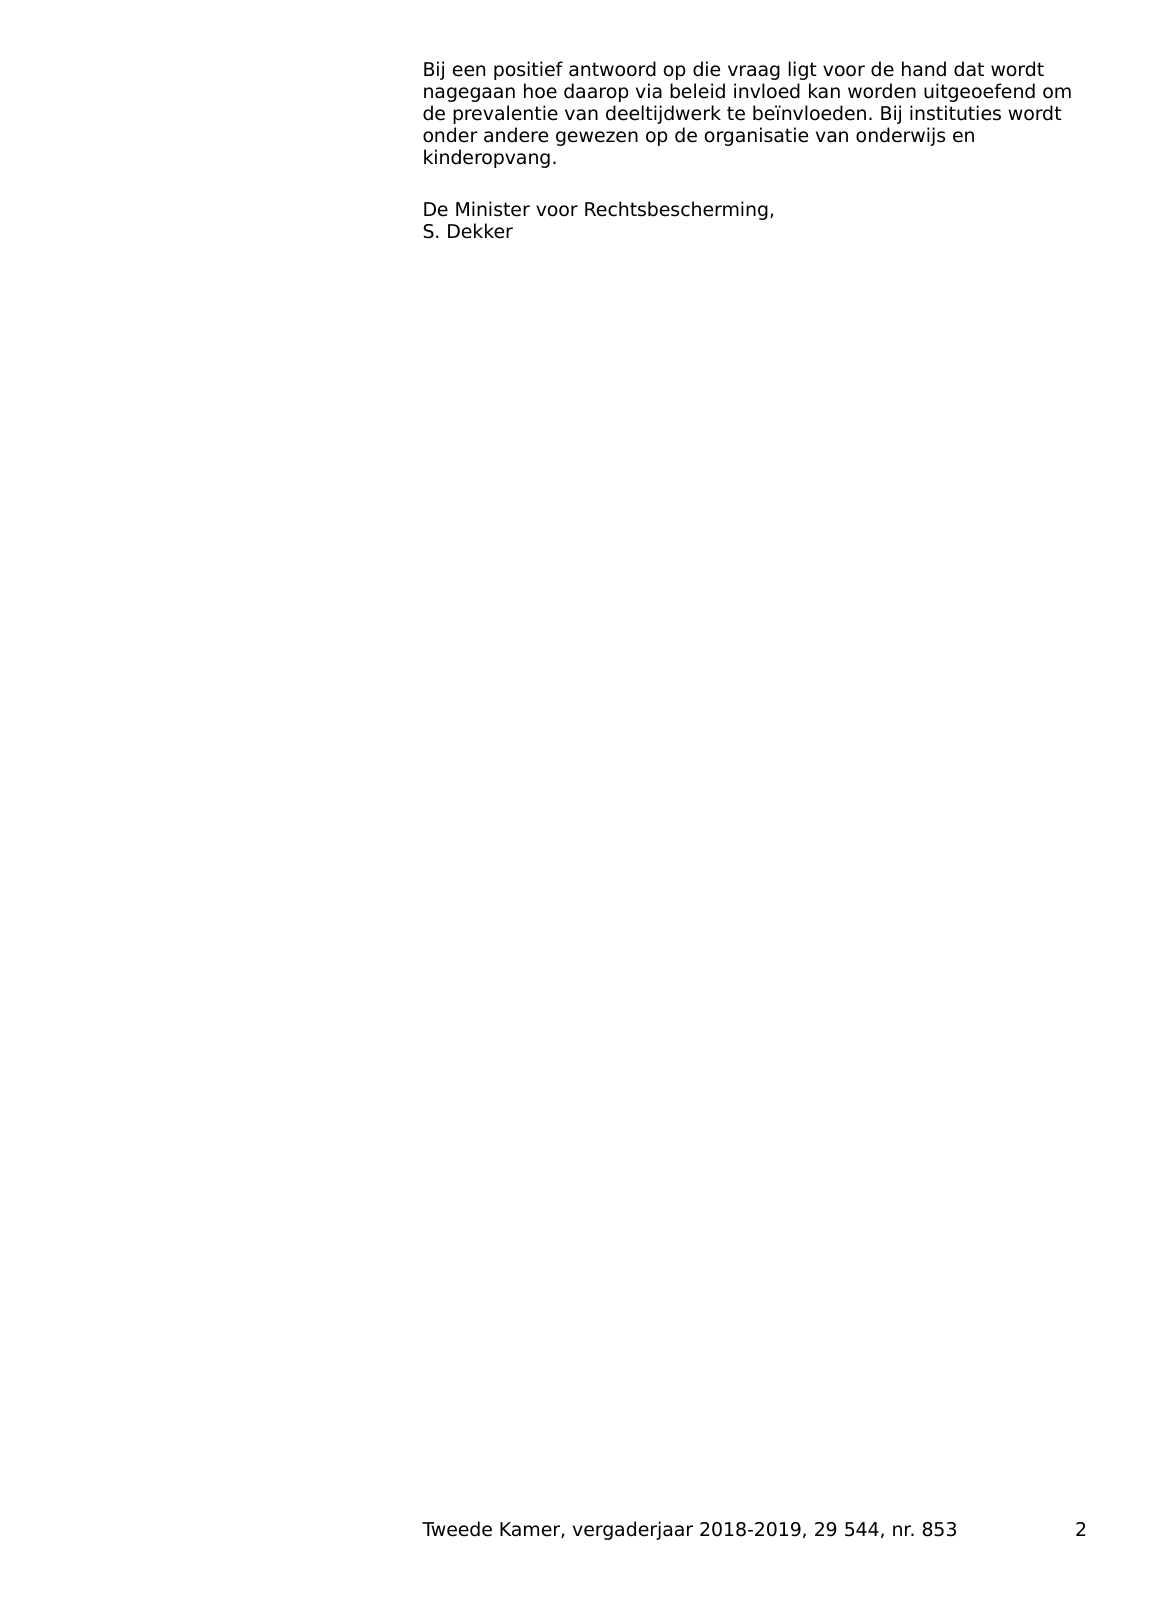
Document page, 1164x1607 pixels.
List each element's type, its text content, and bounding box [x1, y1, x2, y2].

text Bij een positief antwoord op die vraag ligt voor de hand dat wordt nagegaan hoe daarop via beleid invloed kan worden uitgeoefend om de prevalentie van deeltijdwerk te beïnvloeden. Bij instituties wordt onder andere gewezen op de organisatie van onderwijs en kinderopvang. [422, 59, 1087, 169]
text De Minister voor Rechtsbescherming, S. Dekker [422, 199, 1087, 243]
